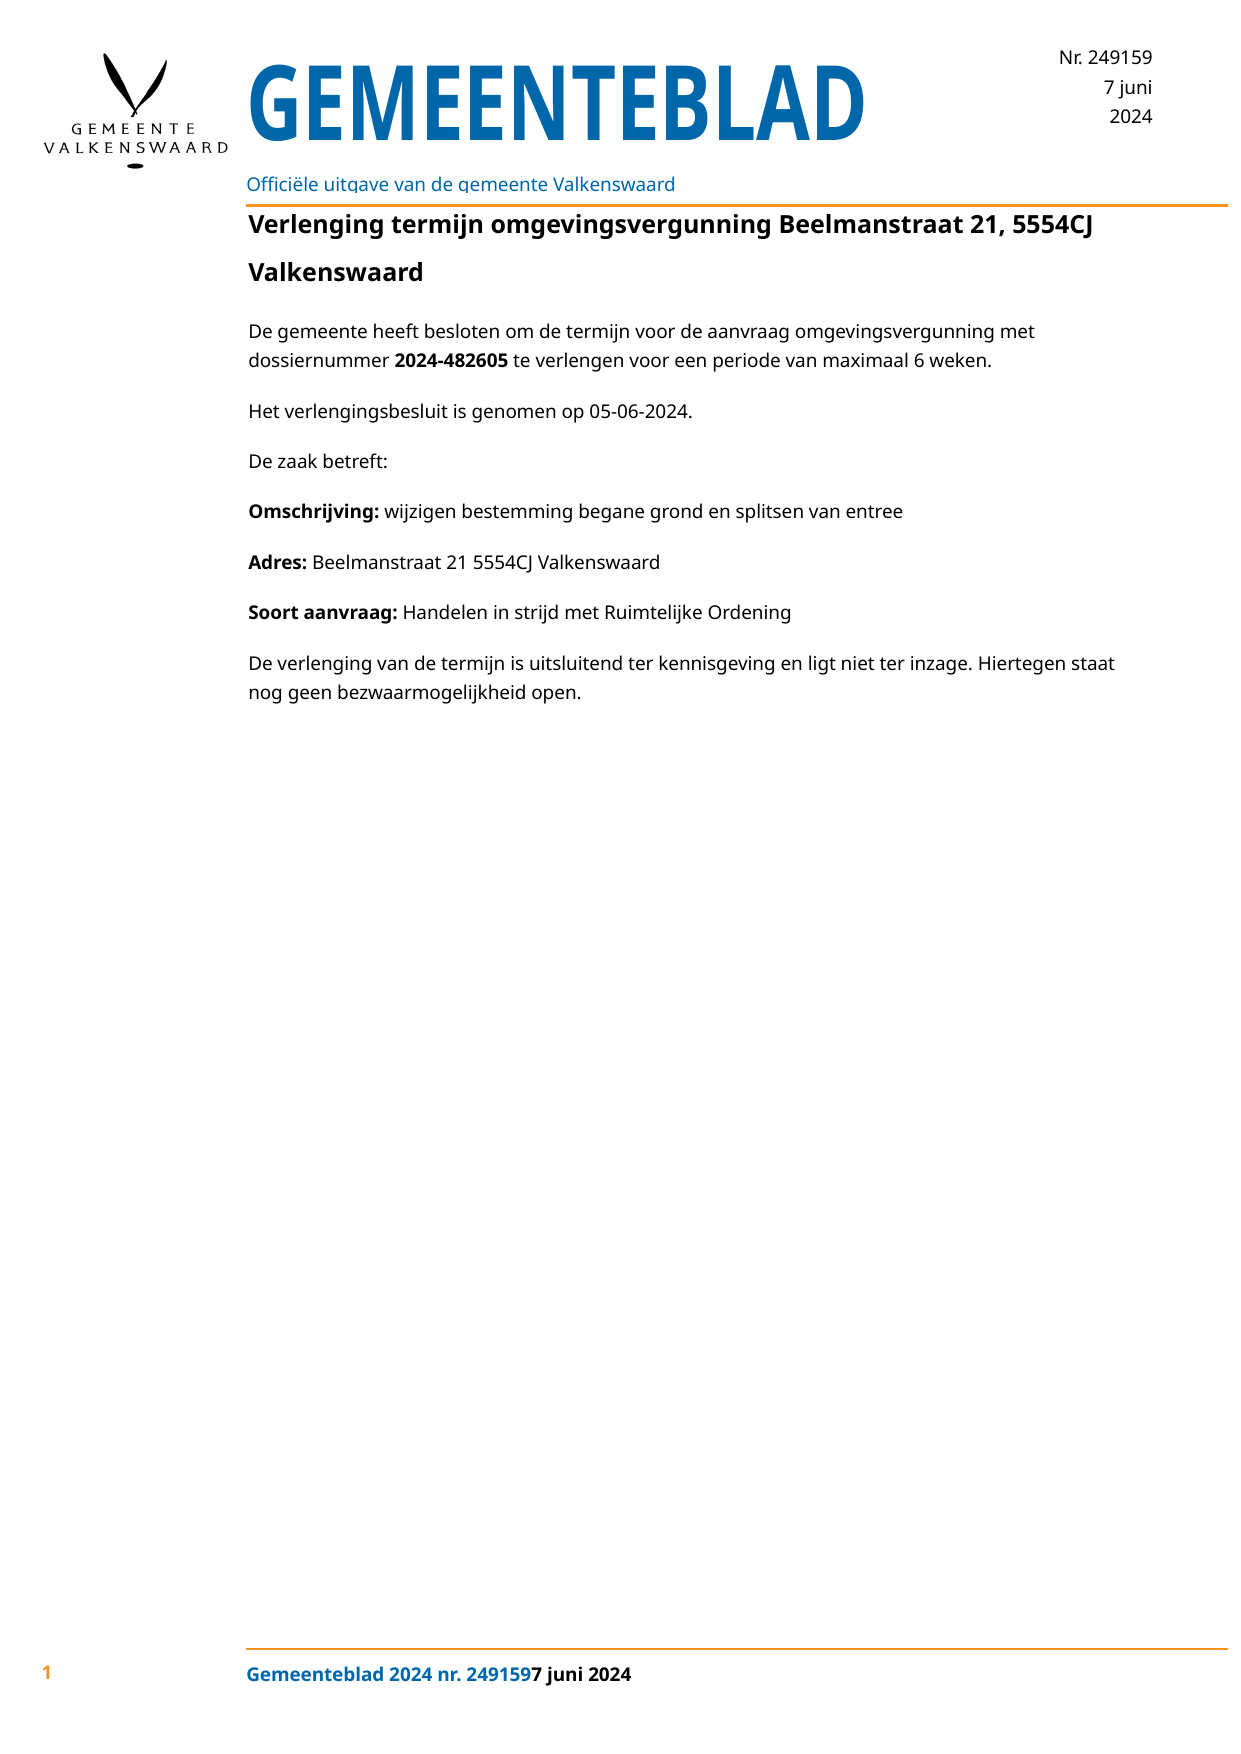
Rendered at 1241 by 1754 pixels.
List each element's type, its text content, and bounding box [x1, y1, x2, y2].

text De gemeente heeft besloten om de termijn voor de aanvraag omgevingsvergunning met dossiernummer 2024-482605 te verlengen voor een periode van maximaal 6 weken. [248, 318, 1152, 373]
text Omschrijving: wijzigen bestemming begane grond en splitsen van entree [248, 499, 1152, 524]
text De verlenging van de termijn is uitsluitend ter kennisgeving en ligt niet ter inzage. Hiertegen staat nog geen bezwaarmogelijkheid open. [248, 650, 1152, 705]
text Soort aanvraag: Handelen in strijd met Ruimtelijke Ordening [248, 599, 1152, 625]
text Het verlengingsbesluit is genomen op 05-06-2024. [248, 398, 1152, 424]
text De zaak betreft: [248, 448, 1152, 474]
text Adres: Beelmanstraat 21 5554CJ Valkenswaard [248, 549, 1152, 575]
text Verlenging termijn omgevingsvergunning Beelmanstraat 21, 5554CJ Valkenswaard [248, 207, 1152, 288]
picture [41, 47, 231, 172]
